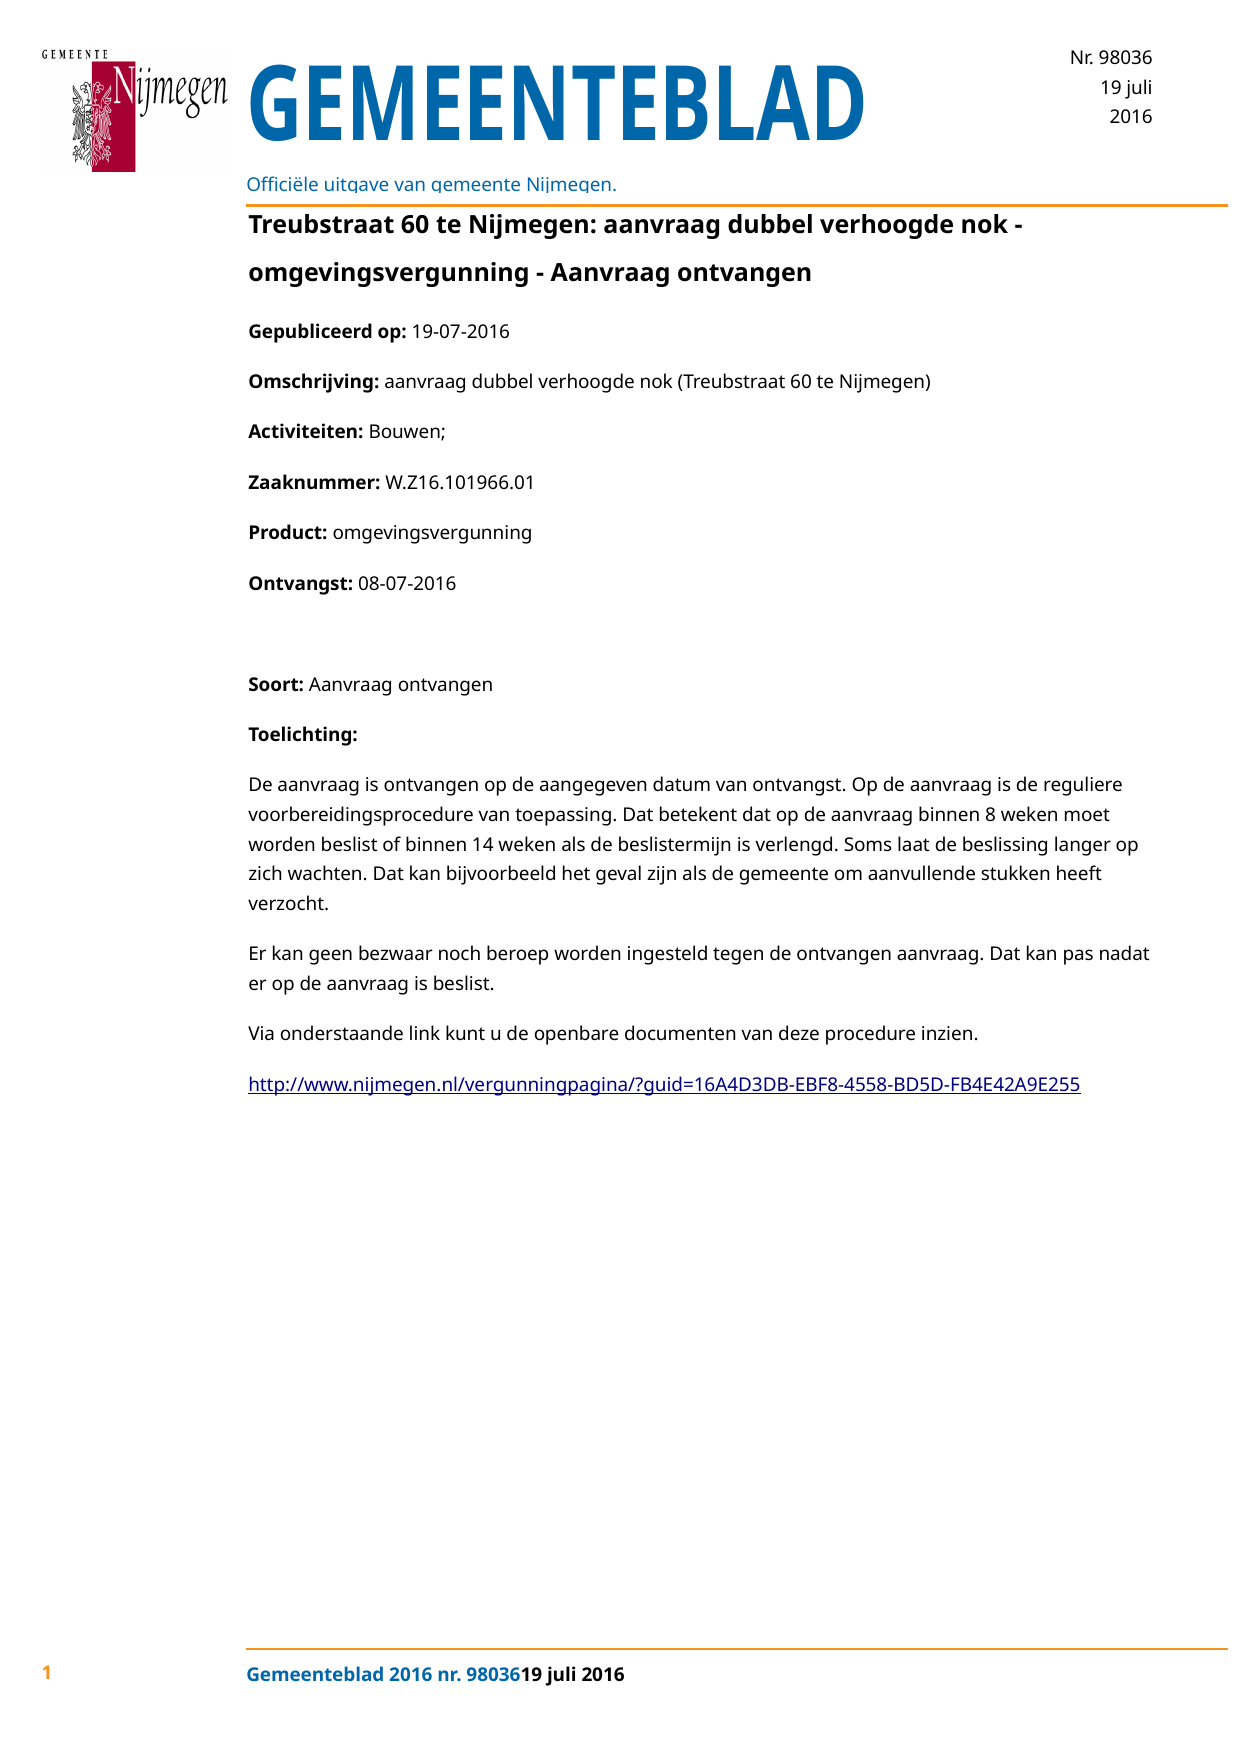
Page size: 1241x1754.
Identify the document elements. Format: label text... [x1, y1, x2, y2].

text Gepubliceerd op: 19-07-2016 [248, 318, 1152, 344]
picture [41, 47, 231, 172]
text Toelichting: [248, 721, 1152, 747]
text Activiteiten: Bouwen; [248, 419, 1152, 444]
text Treubstraat 60 te Nijmegen: aanvraag dubbel verhoogde nok - omgevingsvergunning - Aanvraag ontvangen [248, 207, 1152, 288]
text Omschrijving: aanvraag dubbel verhoogde nok (Treubstraat 60 te Nijmegen) [248, 368, 1152, 394]
text De aanvraag is ontvangen op de aangegeven datum van ontvangst. Op de aanvraag is de reguliere voorbereidingsprocedure van toepassing. Dat betekent dat op de aanvraag binnen 8 weken moet worden beslist of binnen 14 weken als de beslistermijn is verlengd. Soms laat de beslissing langer op zich wachten. Dat kan bijvoorbeeld het geval zijn als de gemeente om aanvullende stukken heeft verzocht. [248, 772, 1152, 916]
text Ontvangst: 08-07-2016 [248, 570, 1152, 596]
text http://www.nijmegen.nl/vergunningpagina/?guid=16A4D3DB-EBF8-4558-BD5D-FB4E42A9E255 [248, 1071, 1152, 1097]
text Product: omgevingsvergunning [248, 519, 1152, 545]
text Via onderstaande link kunt u de openbare documenten van deze procedure inzien. [248, 1020, 1152, 1046]
text Er kan geen bezwaar noch beroep worden ingesteld tegen de ontvangen aanvraag. Dat kan pas nadat er op de aanvraag is beslist. [248, 940, 1152, 996]
text Soort: Aanvraag ontvangen [248, 671, 1152, 697]
text Zaaknummer: W.Z16.101966.01 [248, 469, 1152, 495]
